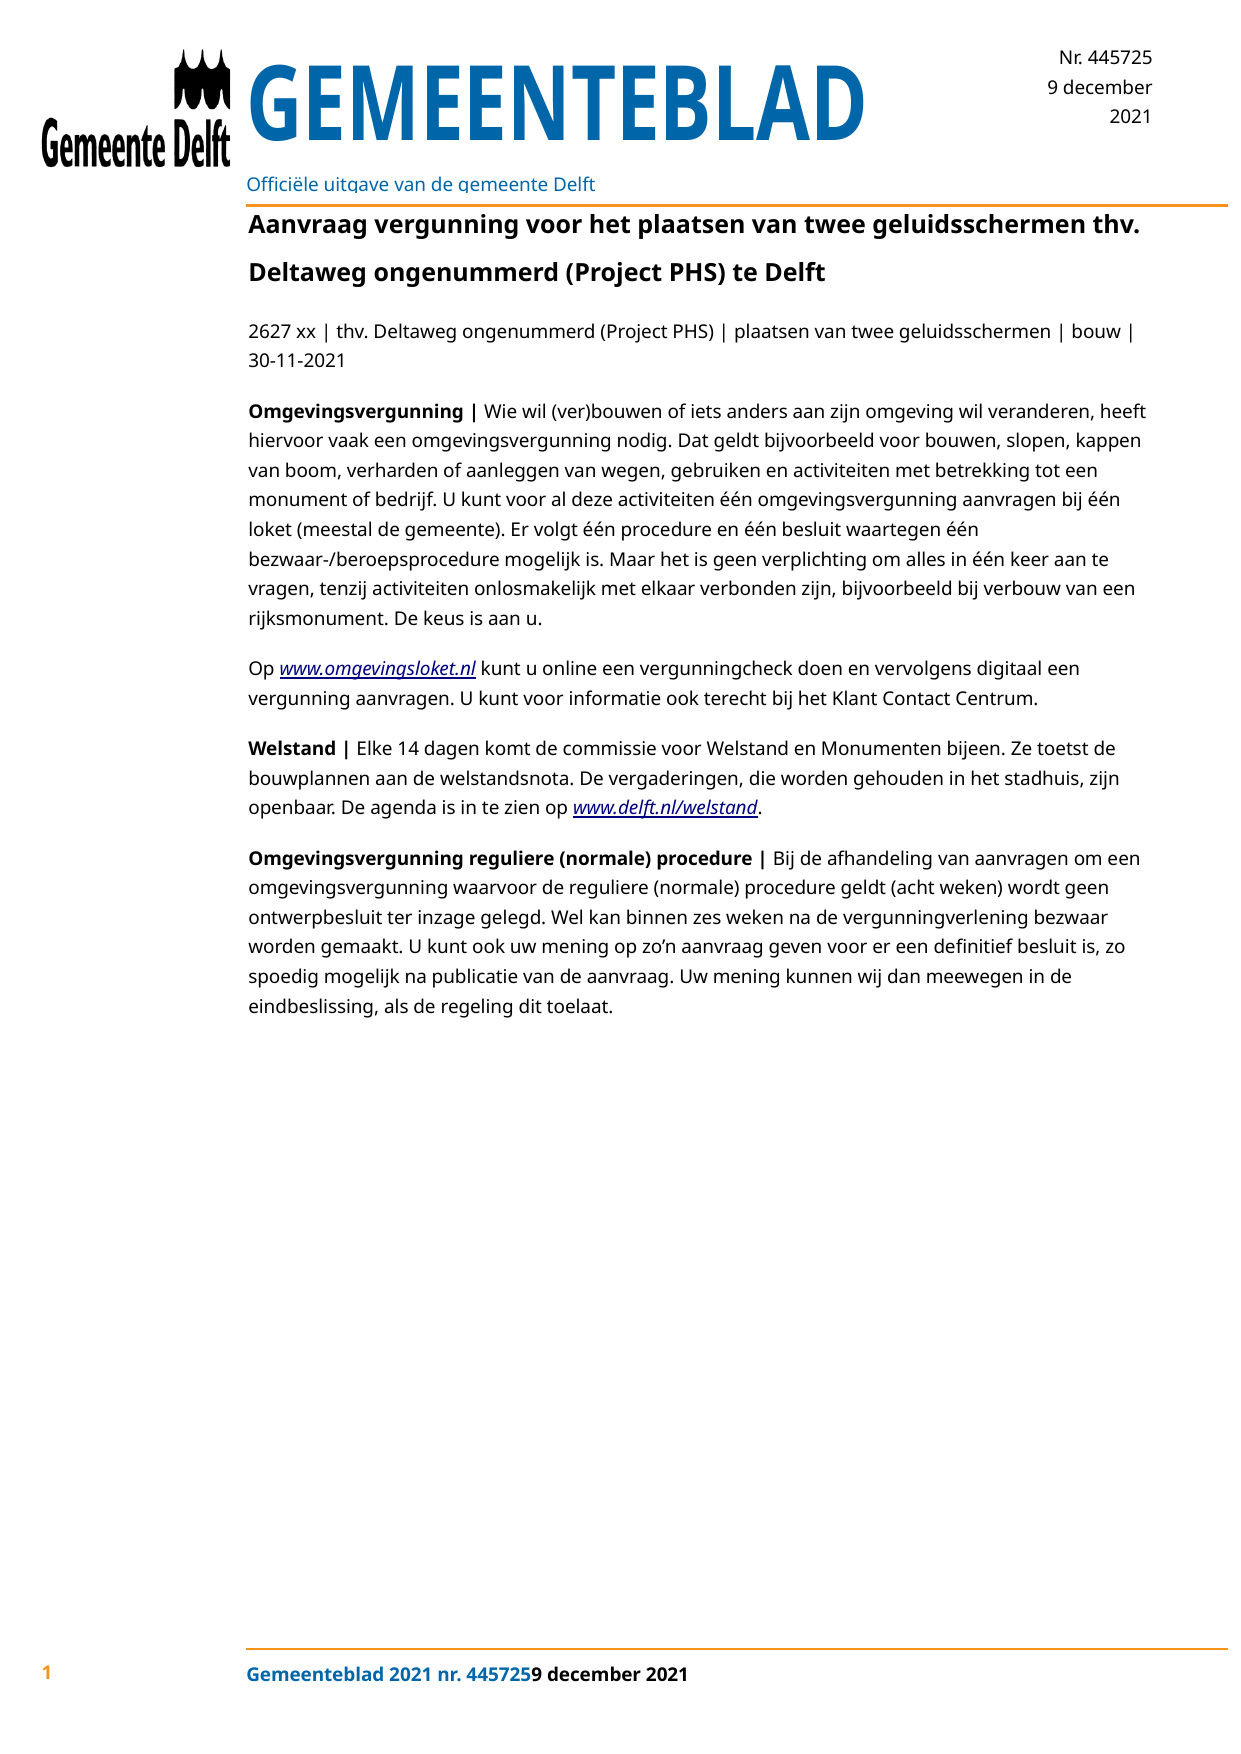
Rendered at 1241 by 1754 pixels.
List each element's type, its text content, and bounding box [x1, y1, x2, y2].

picture [41, 47, 231, 172]
text 2627 xx | thv. Deltaweg ongenummerd (Project PHS) | plaatsen van twee geluidsschermen | bouw | 30-11-2021 [248, 318, 1152, 373]
text Op www.omgevingsloket.nl kunt u online een vergunningcheck doen en vervolgens digitaal een vergunning aanvragen. U kunt voor informatie ook terecht bij het Klant Contact Centrum. [248, 655, 1152, 711]
text Omgevingsvergunning | Wie wil (ver)bouwen of iets anders aan zijn omgeving wil veranderen, heeft hiervoor vaak een omgevingsvergunning nodig. Dat geldt bijvoorbeeld voor bouwen, slopen, kappen van boom, verharden of aanleggen van wegen, gebruiken en activiteiten met betrekking tot een monument of bedrijf. U kunt voor al deze activiteiten één omgevingsvergunning aanvragen bij één loket (meestal de gemeente). Er volgt één procedure en één besluit waartegen één bezwaar-/beroepsprocedure mogelijk is. Maar het is geen verplichting om alles in één keer aan te vragen, tenzij activiteiten onlosmakelijk met elkaar verbonden zijn, bijvoorbeeld bij verbouw van een rijksmonument. De keus is aan u. [248, 398, 1152, 631]
text Omgevingsvergunning reguliere (normale) procedure | Bij de afhandeling van aanvragen om een omgevingsvergunning waarvoor de reguliere (normale) procedure geldt (acht weken) wordt geen ontwerpbesluit ter inzage gelegd. Wel kan binnen zes weken na de vergunningverlening bezwaar worden gemaakt. U kunt ook uw mening op zo’n aanvraag geven voor er een definitief besluit is, zo spoedig mogelijk na publicatie van de aanvraag. Uw mening kunnen wij dan meewegen in de eindbeslissing, als de regeling dit toelaat. [248, 845, 1152, 1019]
text Aanvraag vergunning voor het plaatsen van twee geluidsschermen thv. Deltaweg ongenummerd (Project PHS) te Delft [248, 207, 1152, 288]
text Welstand | Elke 14 dagen komt de commissie voor Welstand en Monumenten bijeen. Ze toetst de bouwplannen aan de welstandsnota. De vergaderingen, die worden gehouden in het stadhuis, zijn openbaar. De agenda is in te zien op www.delft.nl/welstand. [248, 735, 1152, 820]
